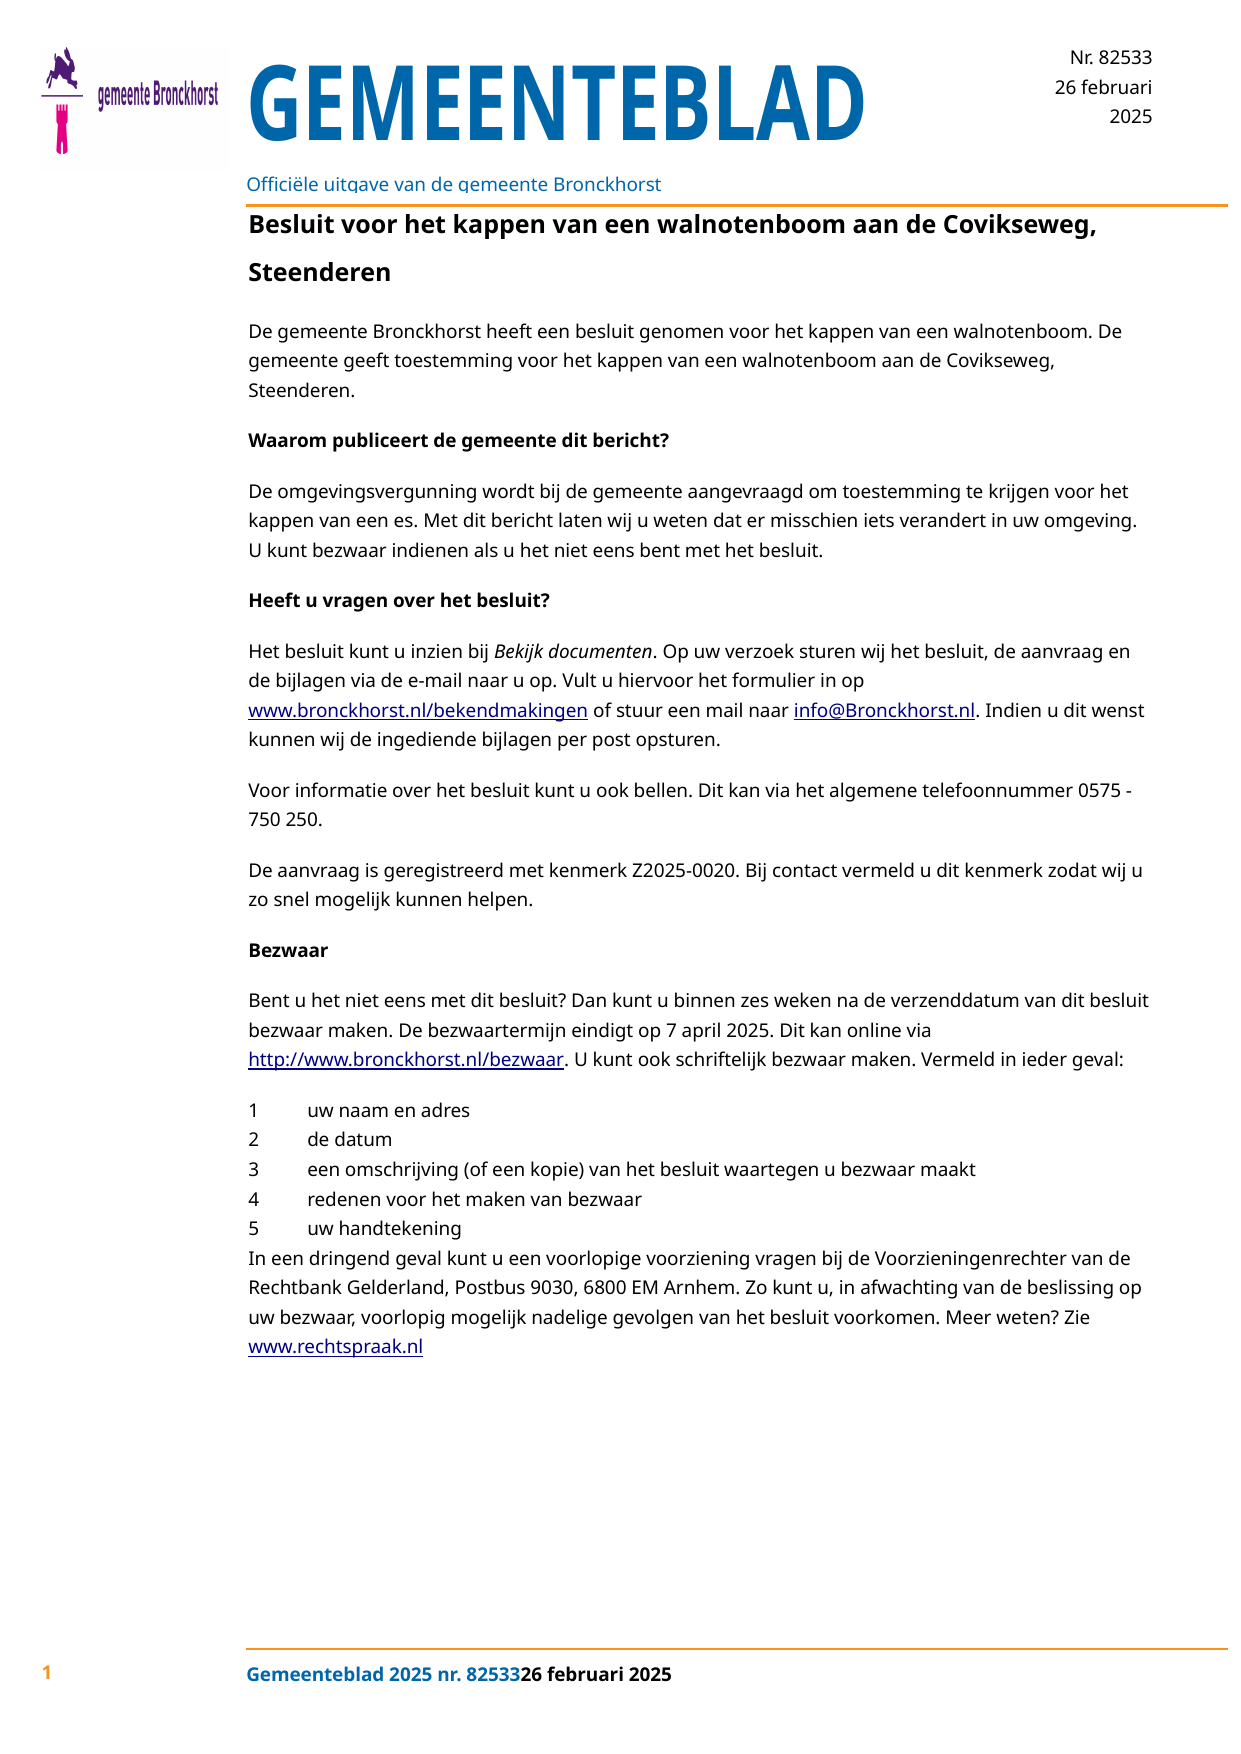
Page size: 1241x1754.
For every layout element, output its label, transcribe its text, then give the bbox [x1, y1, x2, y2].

text Het besluit kunt u inzien bij Bekijk documenten. Op uw verzoek sturen wij het besluit, de aanvraag en de bijlagen via de e-mail naar u op. Vult u hiervoor het formulier in op www.bronckhorst.nl/bekendmakingen of stuur een mail naar info@Bronckhorst.nl. Indien u dit wenst kunnen wij de ingediende bijlagen per post opsturen. [248, 638, 1152, 752]
list uw naam en adres [248, 1097, 1152, 1123]
list de datum [248, 1127, 1152, 1152]
list redenen voor het maken van bezwaar [248, 1186, 1152, 1212]
picture [41, 47, 231, 172]
text De gemeente Bronckhorst heeft een besluit genomen voor het kappen van een walnotenboom. De gemeente geeft toestemming voor het kappen van een walnotenboom aan de Covikseweg, Steenderen. [248, 318, 1152, 403]
text De omgevingsvergunning wordt bij de gemeente aangevraagd om toestemming te krijgen voor het kappen van een es. Met dit bericht laten wij u weten dat er misschien iets verandert in uw omgeving. U kunt bezwaar indienen als u het niet eens bent met het besluit. [248, 478, 1152, 563]
list uw handtekening [248, 1215, 1152, 1241]
text De aanvraag is geregistreerd met kenmerk Z2025-0020. Bij contact vermeld u dit kenmerk zodat wij u zo snel mogelijk kunnen helpen. [248, 857, 1152, 912]
text In een dringend geval kunt u een voorlopige voorziening vragen bij de Voorzieningenrechter van de Rechtbank Gelderland, Postbus 9030, 6800 EM Arnhem. Zo kunt u, in afwachting van de beslissing op uw bezwaar, voorlopig mogelijk nadelige gevolgen van het besluit voorkomen. Meer weten? Zie www.rechtspraak.nl [248, 1245, 1152, 1359]
text Bezwaar [248, 937, 1152, 963]
list een omschrijving (of een kopie) van het besluit waartegen u bezwaar maakt [248, 1156, 1152, 1182]
text Besluit voor het kappen van een walnotenboom aan de Covikseweg, Steenderen [248, 207, 1152, 288]
text Bent u het niet eens met dit besluit? Dan kunt u binnen zes weken na de verzenddatum van dit besluit bezwaar maken. De bezwaartermijn eindigt op 7 april 2025. Dit kan online via http://www.bronckhorst.nl/bezwaar. U kunt ook schriftelijk bezwaar maken. Vermeld in ieder geval: [248, 987, 1152, 1072]
text Waarom publiceert de gemeente dit bericht? [248, 427, 1152, 453]
text Heeft u vragen over het besluit? [248, 587, 1152, 613]
text Voor informatie over het besluit kunt u ook bellen. Dit kan via het algemene telefoonnummer 0575 - 750 250. [248, 777, 1152, 832]
